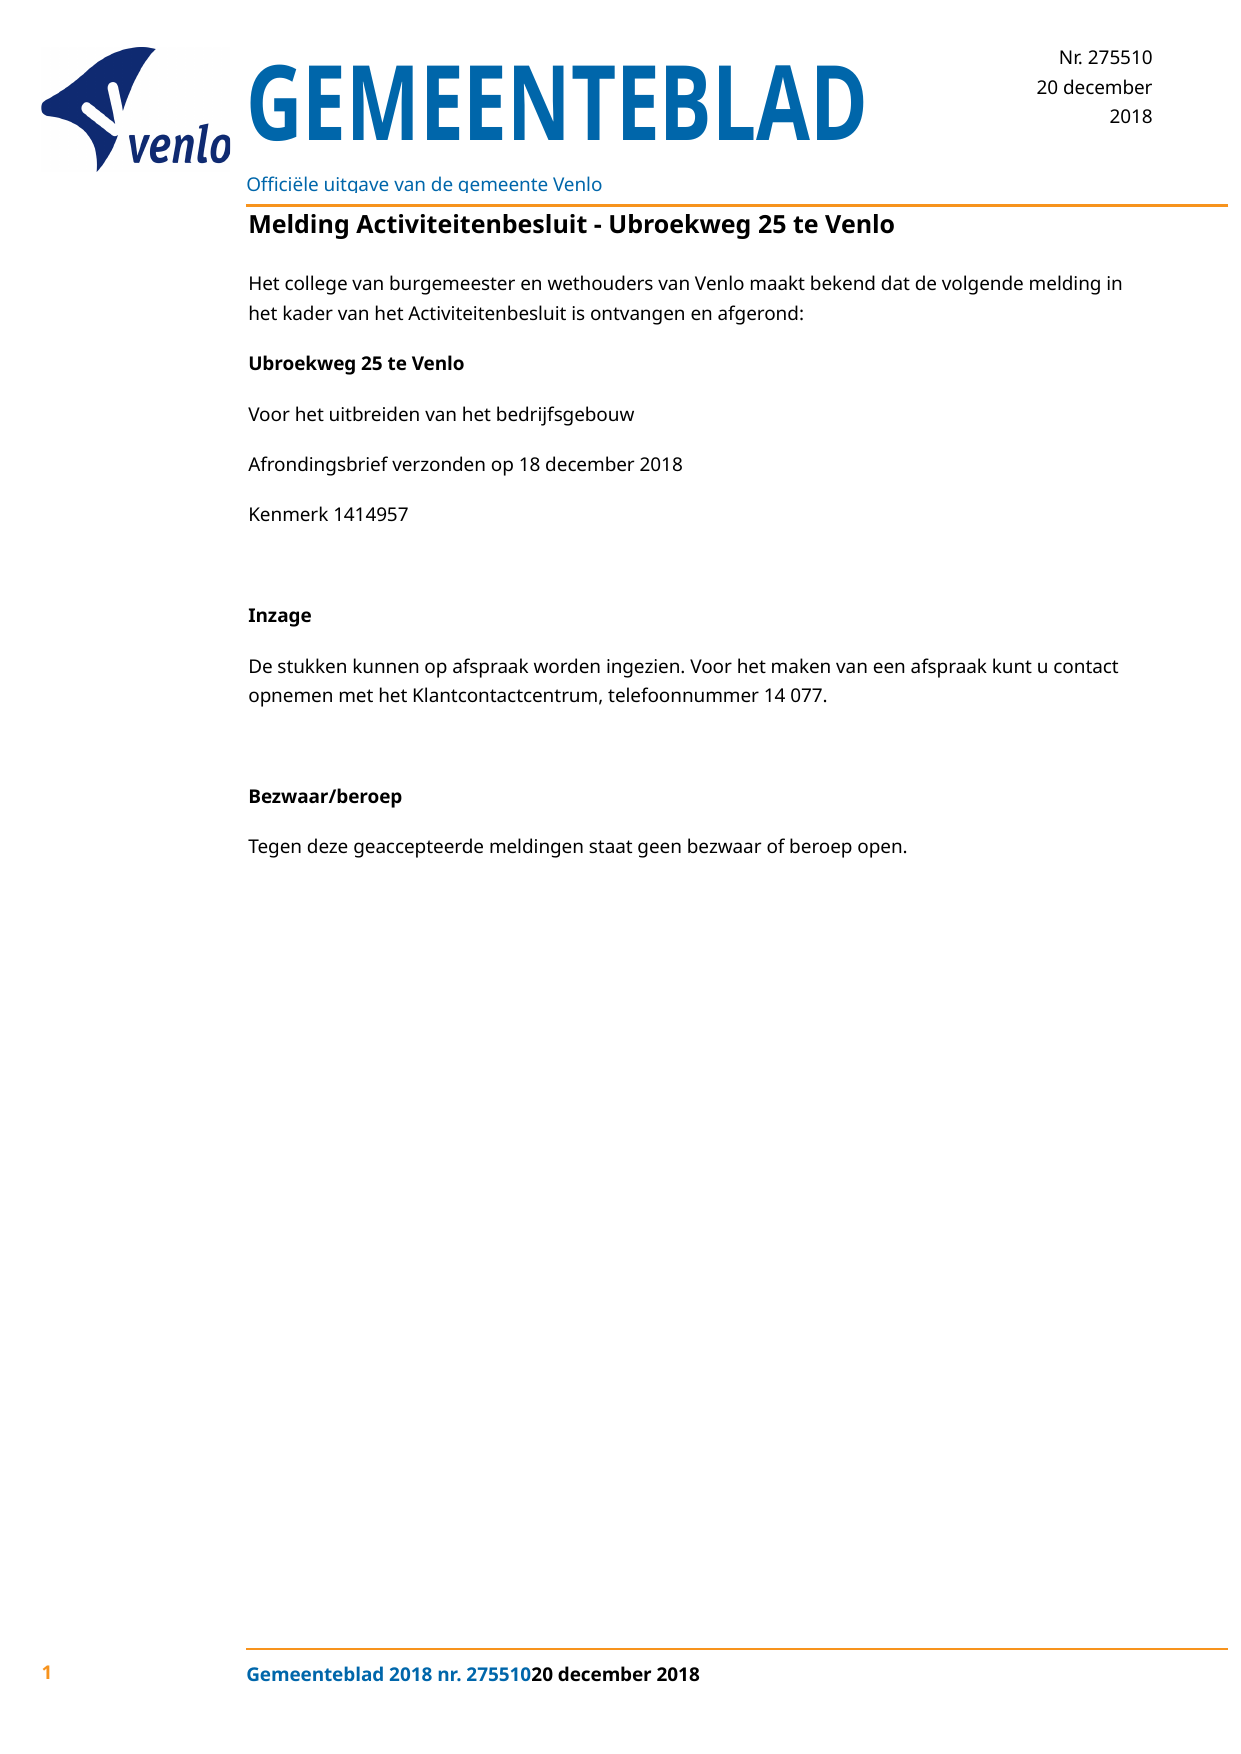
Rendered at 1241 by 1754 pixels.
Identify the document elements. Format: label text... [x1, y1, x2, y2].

text Inzage [248, 602, 1152, 628]
text Melding Activiteitenbesluit - Ubroekweg 25 te Venlo [248, 207, 1152, 241]
text Ubroekweg 25 te Venlo [248, 350, 1152, 376]
text Bezwaar/beroep [248, 783, 1152, 809]
text Kenmerk 1414957 [248, 502, 1152, 527]
picture [41, 47, 231, 172]
text Tegen deze geaccepteerde meldingen staat geen bezwaar of beroep open. [248, 834, 1152, 859]
text De stukken kunnen op afspraak worden ingezien. Voor het maken van een afspraak kunt u contact opnemen met het Klantcontactcentrum, telefoonnummer 14 077. [248, 653, 1152, 708]
text Het college van burgemeester en wethouders van Venlo maakt bekend dat de volgende melding in het kader van het Activiteitenbesluit is ontvangen en afgerond: [248, 270, 1152, 326]
text Afrondingsbrief verzonden op 18 december 2018 [248, 451, 1152, 477]
text Voor het uitbreiden van het bedrijfsgebouw [248, 401, 1152, 426]
